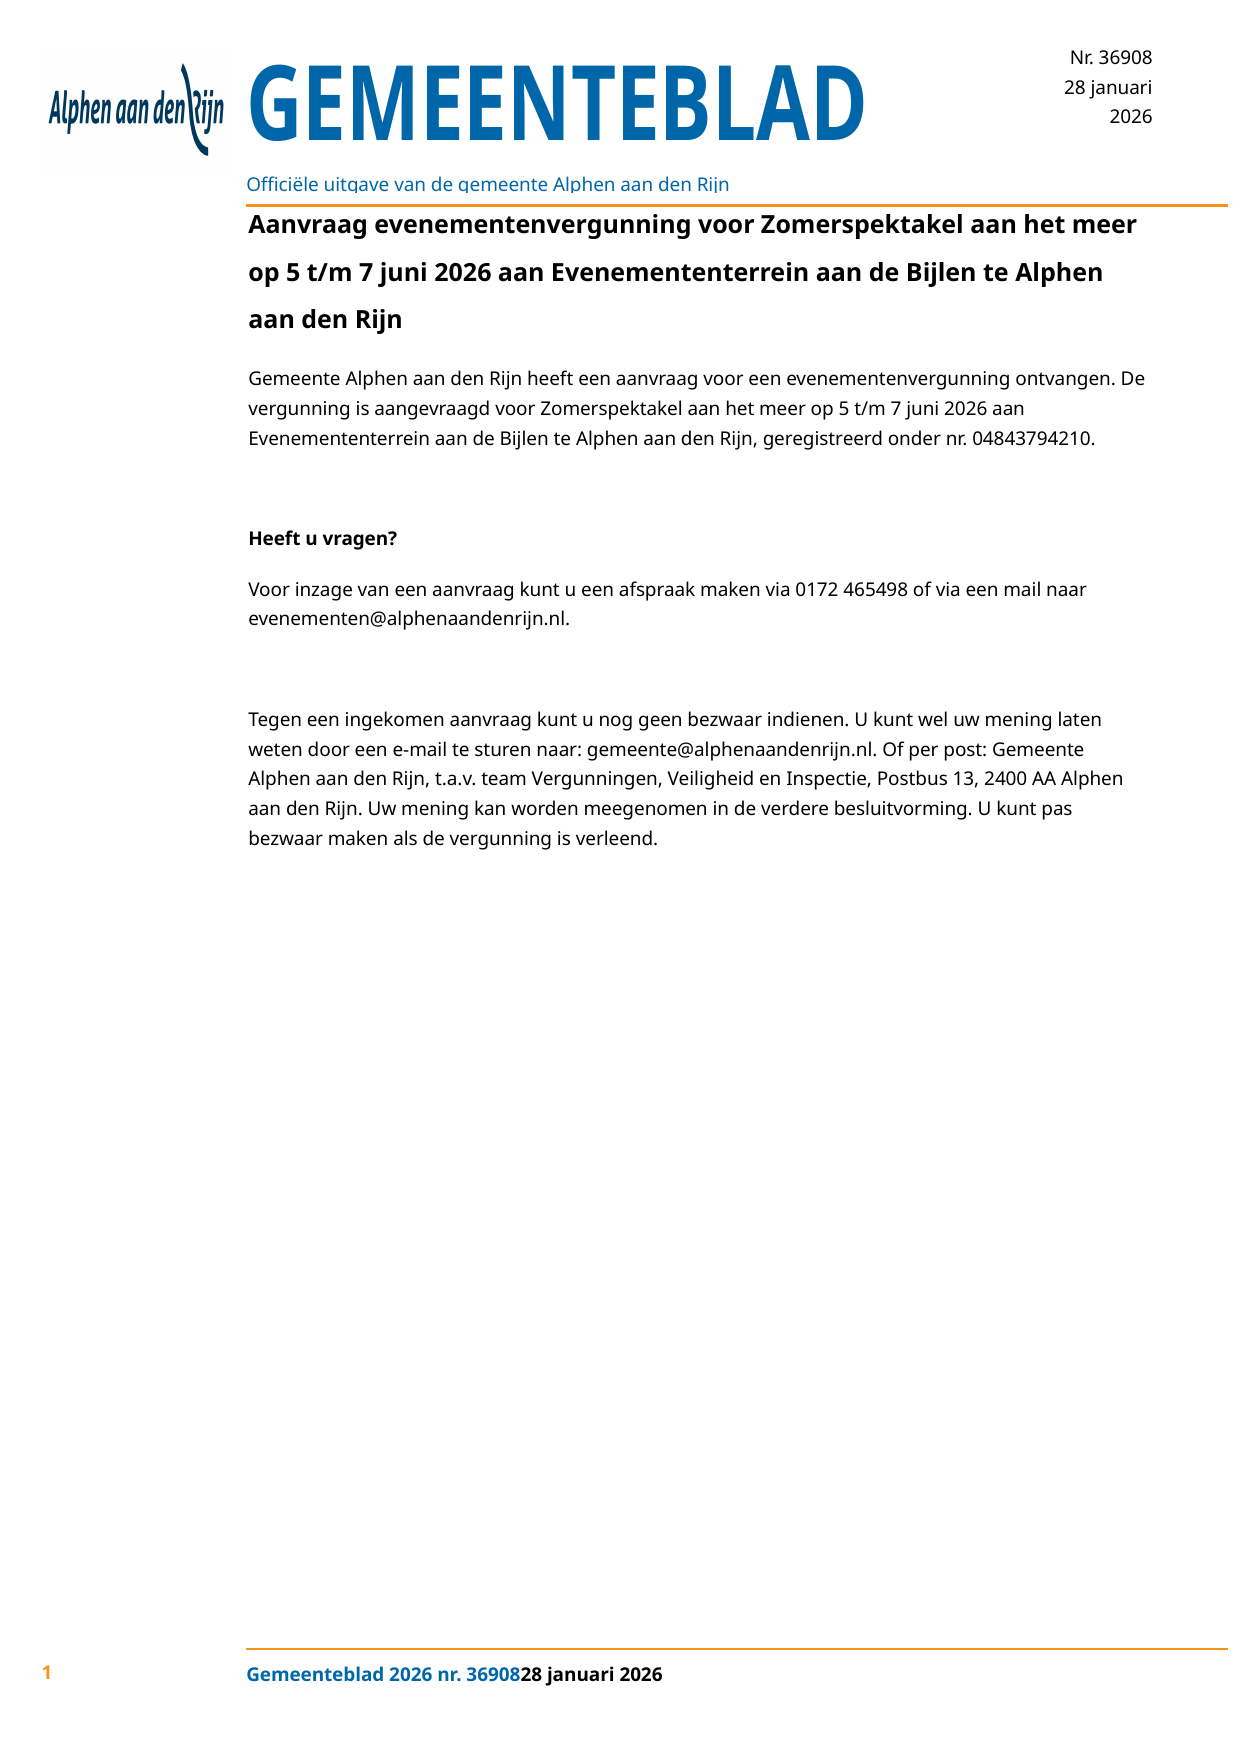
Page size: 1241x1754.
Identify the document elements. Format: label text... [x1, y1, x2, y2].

text Gemeente Alphen aan den Rijn heeft een aanvraag voor een evenementenvergunning ontvangen. De vergunning is aangevraagd voor Zomerspektakel aan het meer op 5 t/m 7 juni 2026 aan Evenemententerrein aan de Bijlen te Alphen aan den Rijn, geregistreerd onder nr. 04843794210. [248, 366, 1152, 450]
picture [41, 47, 231, 172]
text Voor inzage van een aanvraag kunt u een afspraak maken via 0172 465498 of via een mail naar evenementen@alphenaandenrijn.nl. [248, 576, 1152, 631]
text Heeft u vragen? [248, 526, 1152, 551]
text Aanvraag evenementenvergunning voor Zomerspektakel aan het meer op 5 t/m 7 juni 2026 aan Evenemententerrein aan de Bijlen te Alphen aan den Rijn [248, 207, 1152, 336]
text Tegen een ingekomen aanvraag kunt u nog geen bezwaar indienen. U kunt wel uw mening laten weten door een e-mail te sturen naar: gemeente@alphenaandenrijn.nl. Of per post: Gemeente Alphen aan den Rijn, t.a.v. team Vergunningen, Veiligheid en Inspectie, Postbus 13, 2400 AA Alphen aan den Rijn. Uw mening kan worden meegenomen in de verdere besluitvorming. U kunt pas bezwaar maken als de vergunning is verleend. [248, 706, 1152, 850]
